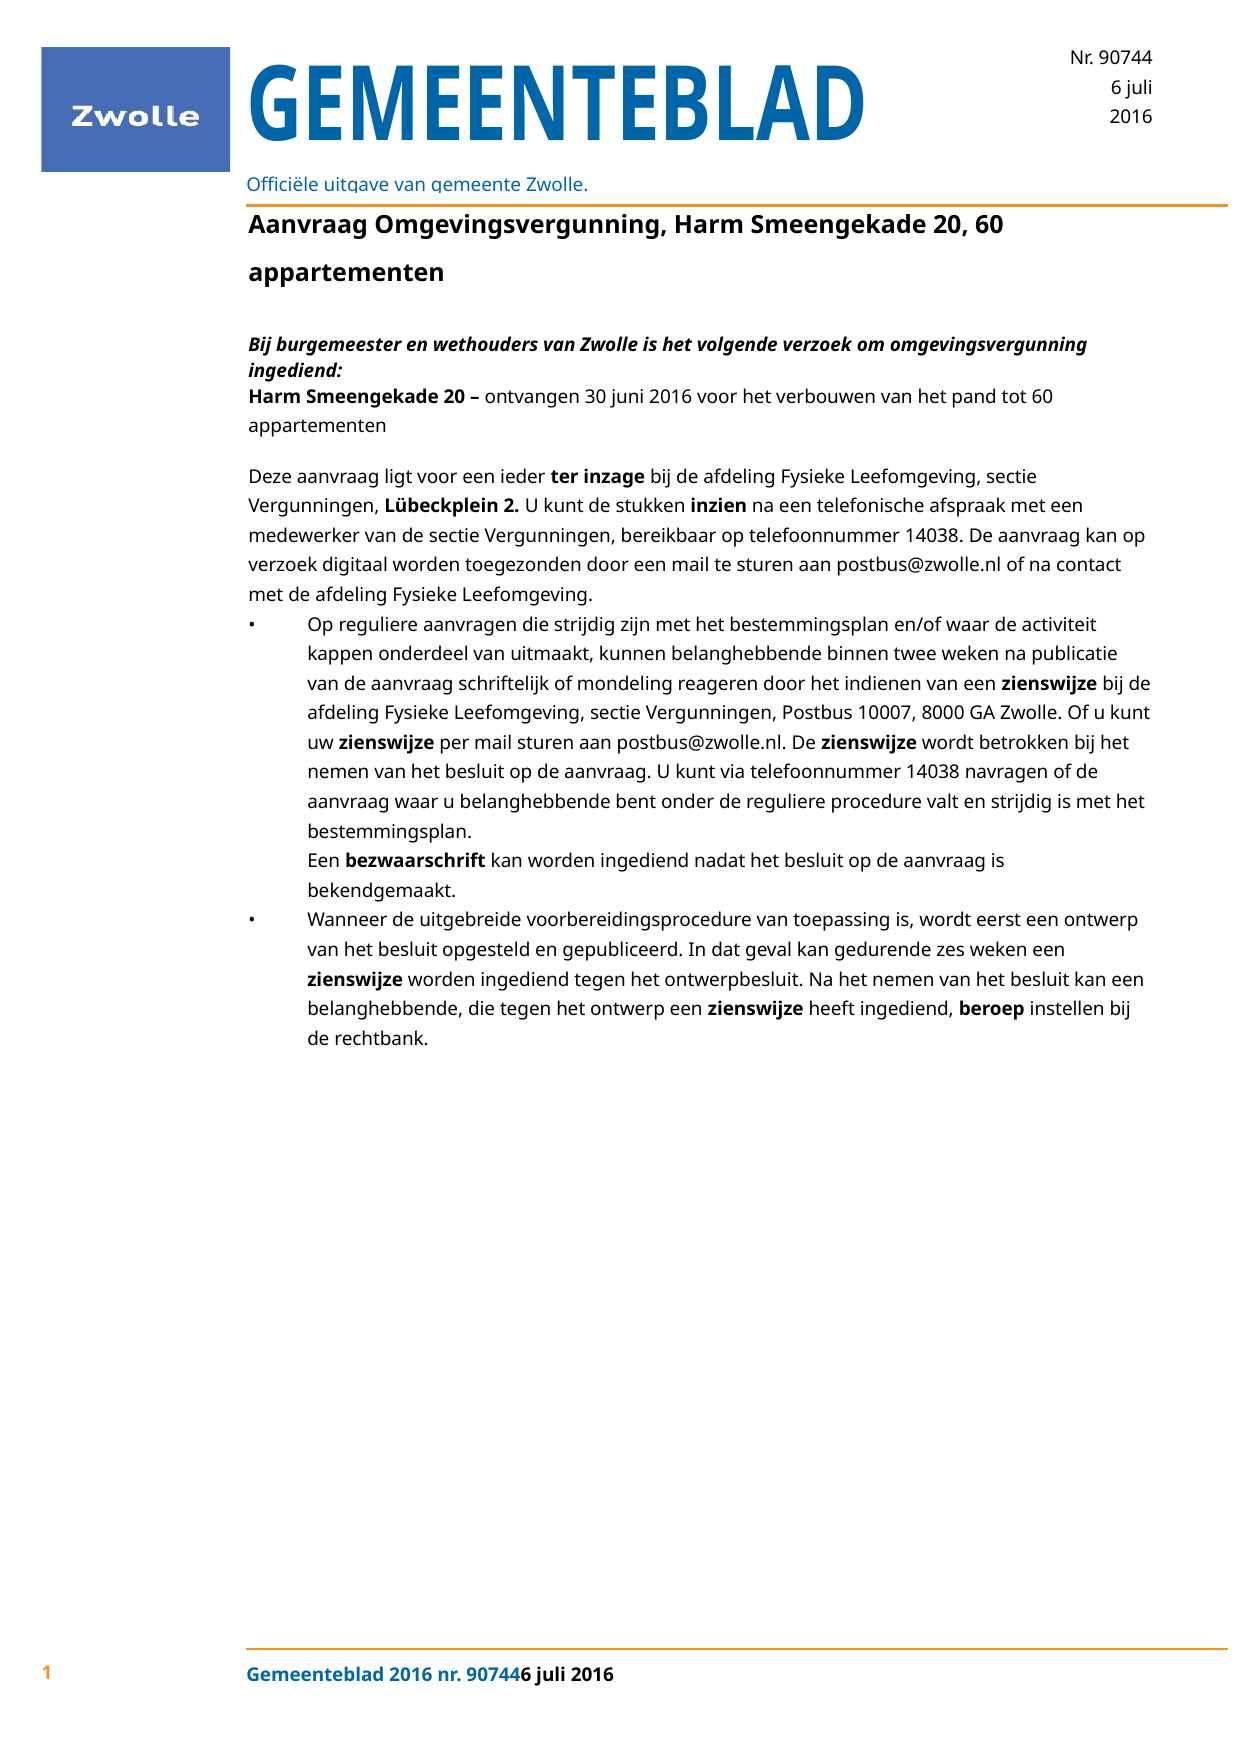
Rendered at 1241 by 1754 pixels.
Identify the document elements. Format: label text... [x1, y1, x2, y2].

text Harm Smeengekade 20 – ontvangen 30 juni 2016 voor het verbouwen van het pand tot 60 appartementen [248, 383, 1152, 438]
text Aanvraag Omgevingsvergunning, Harm Smeengekade 20, 60 appartementen [248, 207, 1152, 288]
list Op reguliere aanvragen die strijdig zijn met het bestemmingsplan en/of waar de activiteit kappen onderdeel van uitmaakt, kunnen belanghebbende binnen twee weken na publicatie van de aanvraag schriftelijk of mondeling reageren door het indienen van een zienswijze bij de afdeling Fysieke Leefomgeving, sectie Vergunningen, Postbus 10007, 8000 GA Zwolle. Of u kunt uw zienswijze per mail sturen aan postbus@zwolle.nl. De zienswijze wordt betrokken bij het nemen van het besluit op de aanvraag. U kunt via telefoonnummer 14038 navragen of de aanvraag waar u belanghebbende bent onder de reguliere procedure valt en strijdig is met het bestemmingsplan. [248, 611, 1152, 844]
text Deze aanvraag ligt voor een ieder ter inzage bij de afdeling Fysieke Leefomgeving, sectie Vergunningen, Lübeckplein 2. U kunt de stukken inzien na een telefonische afspraak met een medewerker van de sectie Vergunningen, bereikbaar op telefoonnummer 14038. De aanvraag kan op verzoek digitaal worden toegezonden door een mail te sturen aan postbus@zwolle.nl of na contact met de afdeling Fysieke Leefomgeving. [248, 463, 1152, 607]
text Bij burgemeester en wethouders van Zwolle is het volgende verzoek om omgevingsvergunning ingediend: [248, 331, 1152, 383]
list Een bezwaarschrift kan worden ingediend nadat het besluit op de aanvraag is bekendgemaakt. [248, 847, 1152, 903]
picture [41, 47, 231, 172]
list Wanneer de uitgebreide voorbereidingsprocedure van toepassing is, wordt eerst een ontwerp van het besluit opgesteld en gepubliceerd. In dat geval kan gedurende zes weken een zienswijze worden ingediend tegen het ontwerpbesluit. Na het nemen van het besluit kan een belanghebbende, die tegen het ontwerp een zienswijze heeft ingediend, beroep instellen bij de rechtbank. [248, 907, 1152, 1051]
